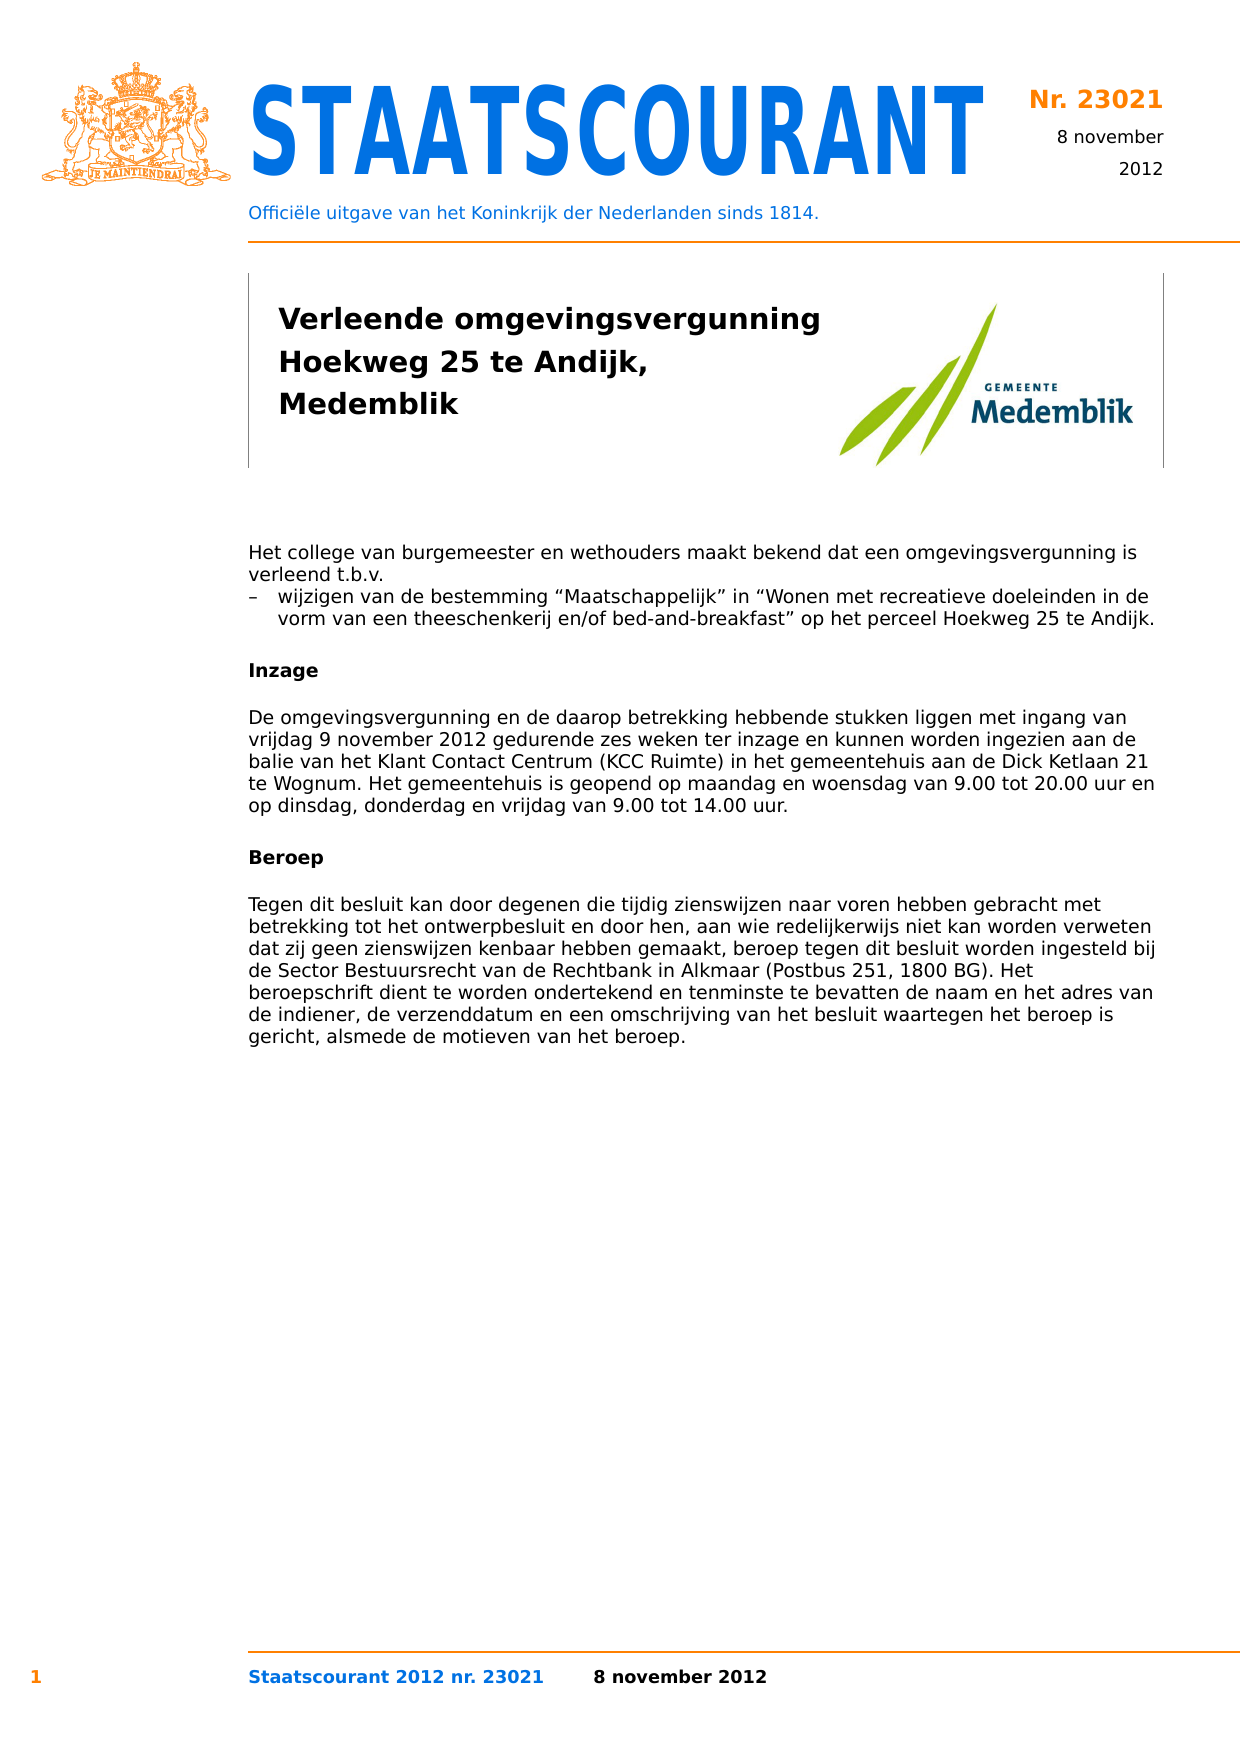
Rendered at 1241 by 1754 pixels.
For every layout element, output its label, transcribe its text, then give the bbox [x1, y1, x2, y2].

text De omgevingsvergunning en de daarop betrekking hebbende stukken liggen met ingang van vrijdag 9 november 2012 gedurende zes weken ter inzage en kunnen worden ingezien aan de balie van het Klant Contact Centrum (KCC Ruimte) in het gemeentehuis aan de Dick Ketlaan 21 te Wognum. Het gemeentehuis is geopend op maandag en woensdag van 9.00 tot 20.00 uur en op dinsdag, donderdag en vrijdag van 9.00 tot 14.00 uur. [248, 707, 1163, 817]
table_cell 8 november [998, 121, 1240, 153]
table_header [25, 62, 248, 241]
table_cell Officiële uitgave van het Koninkrijk der Nederlanden sinds 1814. [248, 203, 1240, 241]
table_cell 2012 [998, 153, 1240, 203]
subtitle Verleende omgevingsvergunning Hoekweg 25 te Andijk, Medemblik [249, 273, 1163, 468]
text Tegen dit besluit kan door degenen die tijdig zienswijzen naar voren hebben gebracht met betrekking tot het ontwerpbesluit en door hen, aan wie redelijkerwijs niet kan worden verweten dat zij geen zienswijzen kenbaar hebben gemaakt, beroep tegen dit besluit worden ingesteld bij de Sector Bestuursrecht van de Rechtbank in Alkmaar (Postbus 251, 1800 BG). Het beroepschrift dient te worden ondertekend en tenminste te bevatten de naam en het adres van de indiener, de verzenddatum en een omschrijving van het besluit waartegen het beroep is gericht, alsmede de motieven van het beroep. [248, 894, 1163, 1047]
picture [838, 302, 1134, 468]
subtitle Inzage [248, 660, 1163, 682]
text – wijzigen van de bestemming “Maatschappelijk” in “Wonen met recreatieve doeleinden in de vorm van een theeschenkerij en/of bed-and-breakfast” op het perceel Hoekweg 25 te Andijk. [248, 586, 1163, 630]
table_header STAATSCOURANT [248, 62, 998, 203]
picture [41, 62, 231, 186]
text Het college van burgemeester en wethouders maakt bekend dat een omgevingsvergunning is verleend t.b.v. [248, 542, 1163, 586]
subtitle Beroep [248, 847, 1163, 869]
table_header Nr. 23021 [998, 62, 1240, 121]
